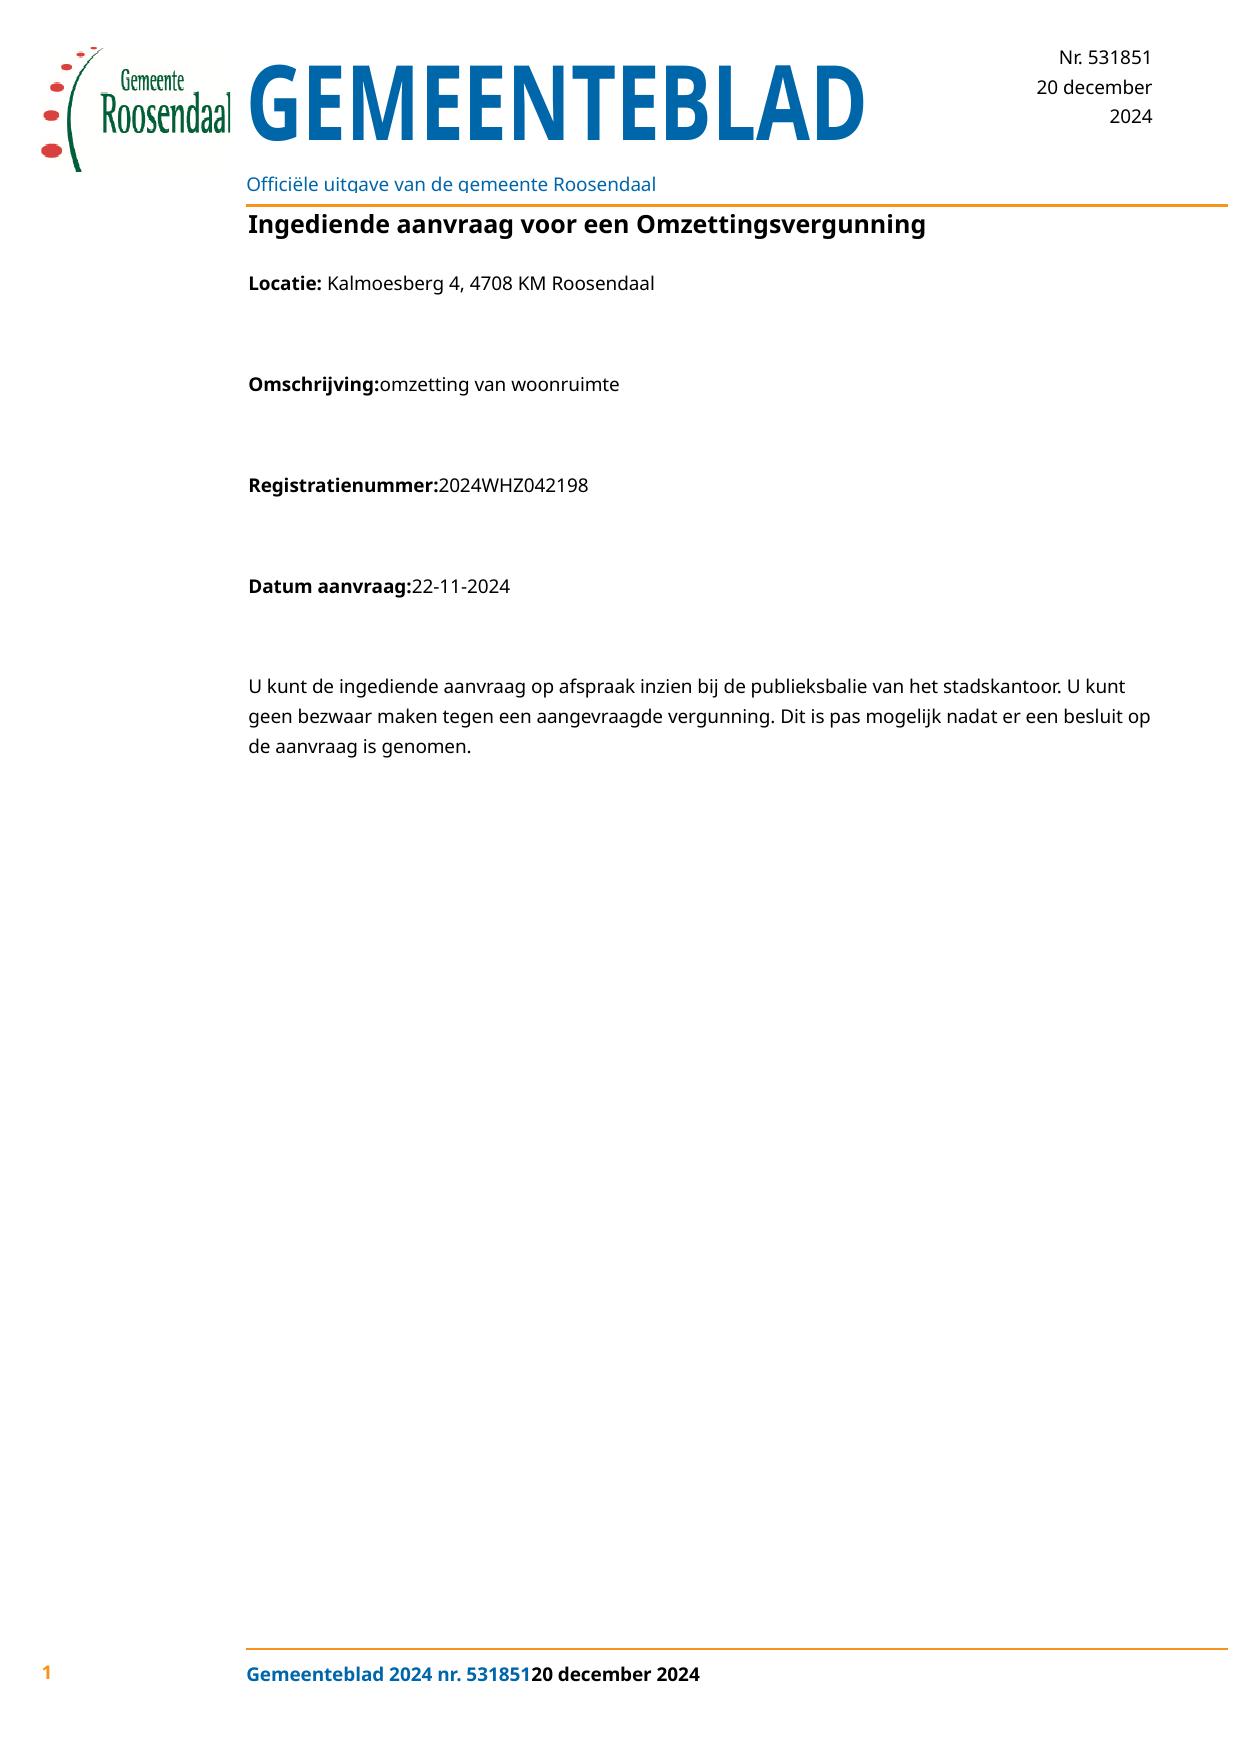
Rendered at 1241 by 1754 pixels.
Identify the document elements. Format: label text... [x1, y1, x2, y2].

text Registratienummer:2024WHZ042198 [248, 472, 1152, 498]
text Locatie: Kalmoesberg 4, 4708 KM Roosendaal [248, 270, 1152, 296]
picture [41, 47, 231, 172]
text Ingediende aanvraag voor een Omzettingsvergunning [248, 207, 1152, 241]
text U kunt de ingediende aanvraag op afspraak inzien bij de publieksbalie van het stadskantoor. U kunt geen bezwaar maken tegen een aangevraagde vergunning. Dit is pas mogelijk nadat er een besluit op de aanvraag is genomen. [248, 674, 1152, 758]
text Datum aanvraag:22-11-2024 [248, 573, 1152, 598]
text Omschrijving:omzetting van woonruimte [248, 371, 1152, 397]
